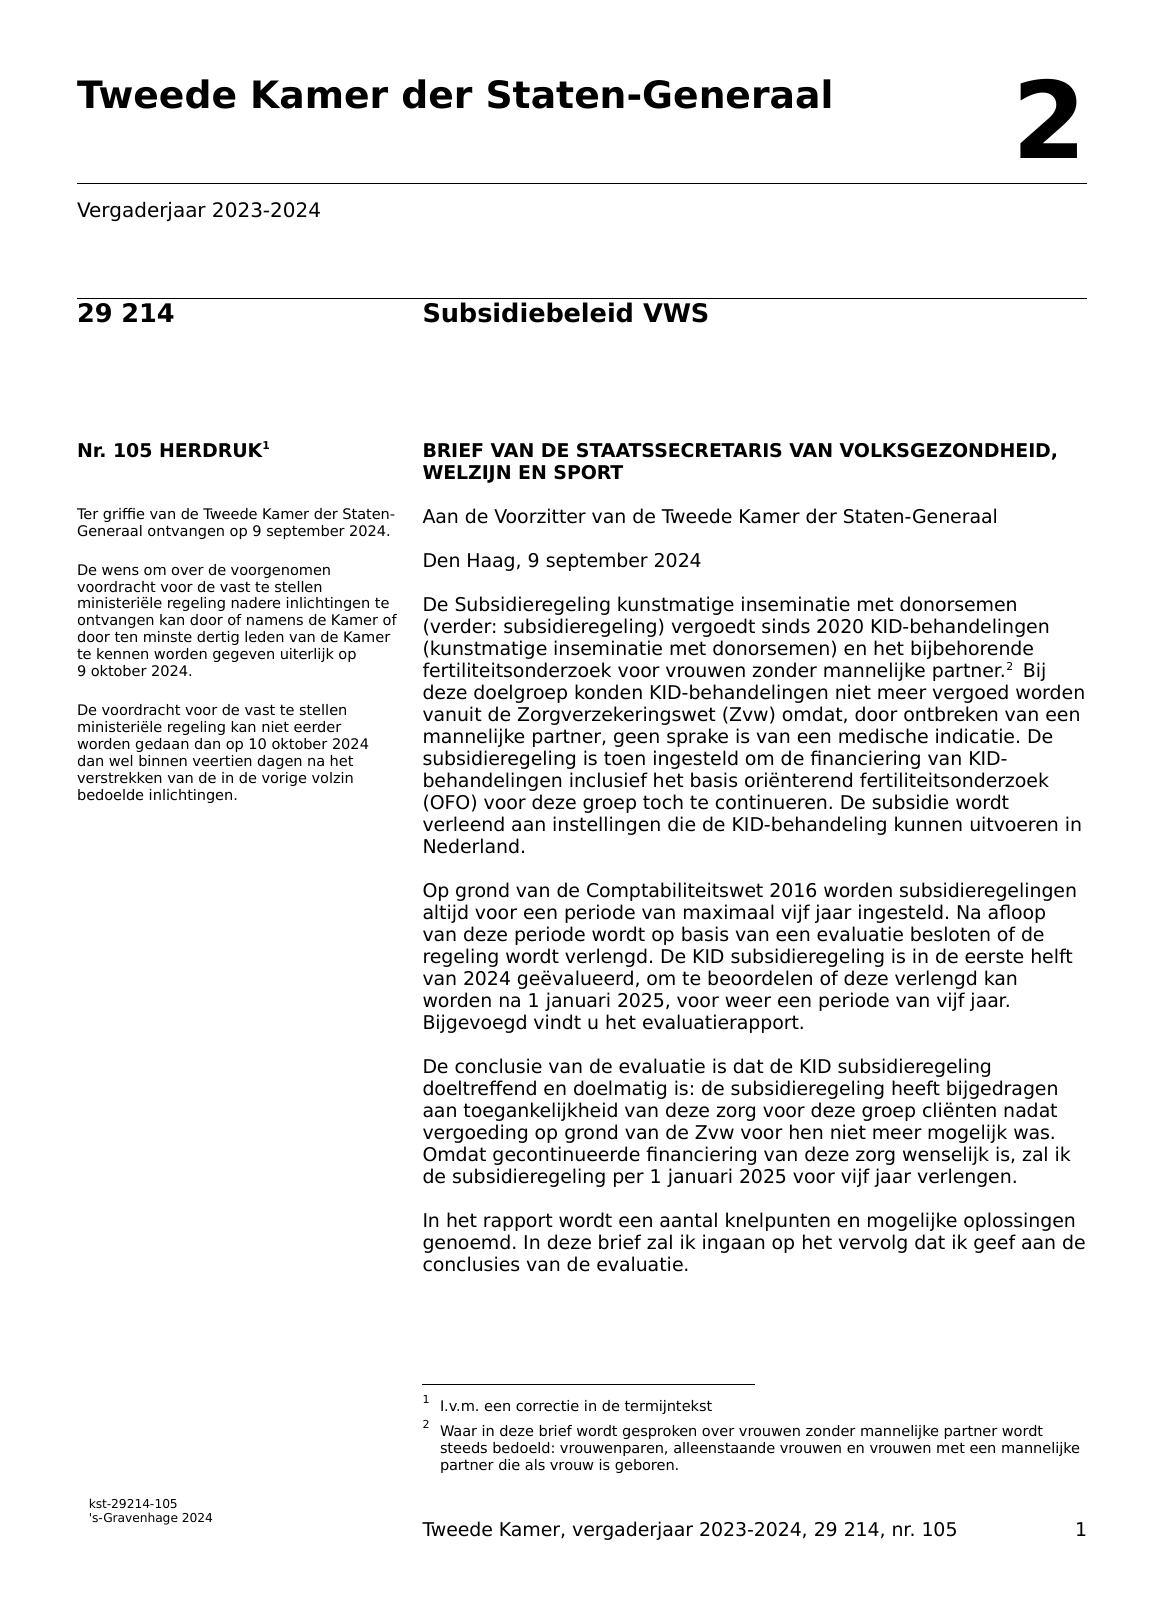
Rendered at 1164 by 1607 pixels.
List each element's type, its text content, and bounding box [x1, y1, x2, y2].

text Aan de Voorzitter van de Tweede Kamer der Staten-Generaal [422, 506, 1087, 528]
table_cell Vergaderjaar 2023-2024 [77, 184, 1087, 298]
table_header 2 [886, 59, 1087, 183]
text In het rapport wordt een aantal knelpunten en mogelijke oplossingen genoemd. In deze brief zal ik ingaan op het vervolg dat ik geef aan de conclusies van de evaluatie. [422, 1210, 1087, 1276]
subtitle Nr. 105 HERDRUK BRIEF VAN DE STAATSSECRETARIS VAN VOLKSGEZONDHEID, WELZIJN EN SPORT [77, 440, 1087, 484]
text De wens om over de voorgenomen voordracht voor de vast te stellen ministeriële regeling nadere inlichtingen te ontvangen kan door of namens de Kamer of door ten minste dertig leden van de Kamer te kennen worden gegeven uiterlijk op 9 oktober 2024. [77, 562, 399, 680]
text [77, 539, 399, 562]
text Waar in deze brief wordt gesproken over vrouwen zonder mannelijke partner wordt steeds bedoeld: vrouwenparen, alleenstaande vrouwen en vrouwen met een mannelijke partner die als vrouw is geboren. [422, 1418, 1087, 1474]
text I.v.m. een correctie in de termijntekst [422, 1393, 1087, 1416]
table_header Tweede Kamer der Staten-Generaal [77, 59, 886, 183]
text Op grond van de Comptabiliteitswet 2016 worden subsidieregelingen altijd voor een periode van maximaal vijf jaar ingesteld. Na afloop van deze periode wordt op basis van een evaluatie besloten of de regeling wordt verlengd. De KID subsidieregeling is in de eerste helft van 2024 geëvalueerd, om te beoordelen of deze verlengd kan worden na 1 januari 2025, voor weer een periode van vijf jaar. Bijgevoegd vindt u het evaluatierapport. [422, 880, 1087, 1034]
text De voordracht voor de vast te stellen ministeriële regeling kan niet eerder worden gedaan dan op 10 oktober 2024 dan wel binnen veertien dagen na het verstrekken van de in de vorige volzin bedoelde inlichtingen. [77, 702, 399, 803]
text De Subsidieregeling kunstmatige inseminatie met donorsemen (verder: subsidieregeling) vergoedt sinds 2020 KID-behandelingen (kunstmatige inseminatie met donorsemen) en het bijbehorende fertiliteitsonderzoek voor vrouwen zonder mannelijke partner. Bij deze doelgroep konden KID-behandelingen niet meer vergoed worden vanuit de Zorgverzekeringswet (Zvw) omdat, door ontbreken van een mannelijke partner, geen sprake is van een medische indicatie. De subsidieregeling is toen ingesteld om de financiering van KID-behandelingen inclusief het basis oriënterend fertiliteitsonderzoek (OFO) voor deze groep toch te continueren. De subsidie wordt verleend aan instellingen die de KID-behandeling kunnen uitvoeren in Nederland. [422, 594, 1087, 858]
text Ter griffie van de Tweede Kamer der Staten-Generaal ontvangen op 9 september 2024. [77, 506, 399, 539]
text 's-Gravenhage 2024 [88, 1511, 323, 1525]
subtitle 29 214 Subsidiebeleid VWS [77, 299, 1087, 329]
text kst-29214-105 [88, 1497, 323, 1511]
text De conclusie van de evaluatie is dat de KID subsidieregeling doeltreffend en doelmatig is: de subsidieregeling heeft bijgedragen aan toegankelijkheid van deze zorg voor deze groep cliënten nadat vergoeding op grond van de Zvw voor hen niet meer mogelijk was. Omdat gecontinueerde financiering van deze zorg wenselijk is, zal ik de subsidieregeling per 1 januari 2025 voor vijf jaar verlengen. [422, 1056, 1087, 1188]
text [77, 680, 399, 702]
text Den Haag, 9 september 2024 [422, 550, 1087, 572]
